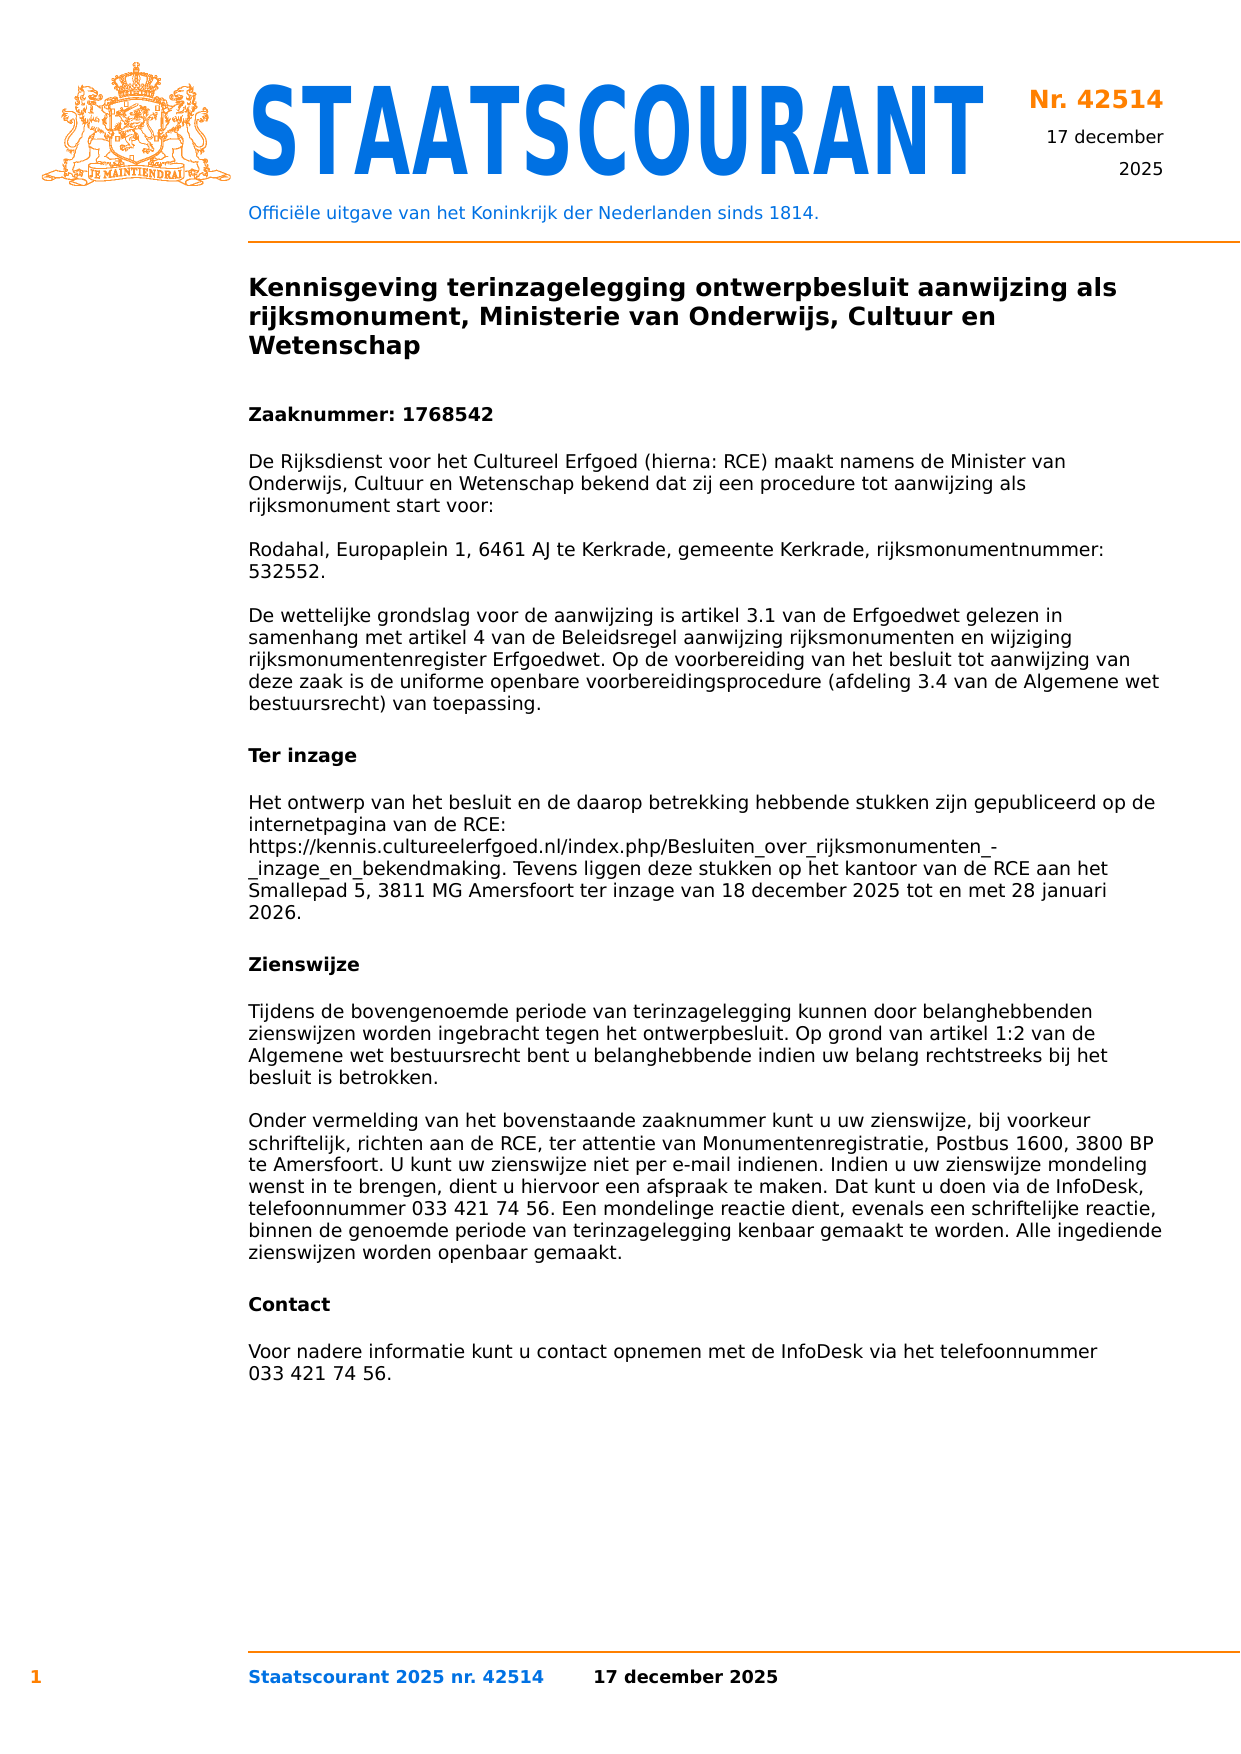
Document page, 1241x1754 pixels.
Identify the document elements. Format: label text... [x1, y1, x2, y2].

subtitle Zienswijze [248, 954, 1163, 976]
subtitle Kennisgeving terinzagelegging ontwerpbesluit aanwijzing als rijksmonument, Ministerie van Onderwijs, Cultuur en Wetenschap [248, 273, 1163, 361]
subtitle Zaaknummer: 1768542 [248, 404, 1163, 426]
table_cell 2025 [998, 153, 1240, 203]
text Rodahal, Europaplein 1, 6461 AJ te Kerkrade, gemeente Kerkrade, rijksmonumentnummer: 532552. [248, 539, 1163, 583]
table_cell 17 december [998, 121, 1240, 153]
text Het ontwerp van het besluit en de daarop betrekking hebbende stukken zijn gepubliceerd op de internetpagina van de RCE: https://kennis.cultureelerfgoed.nl/index.php/Besluiten_over_rijksmonumenten_-_inzage_en_bekendmaking. Tevens liggen deze stukken op het kantoor van de RCE aan het Smallepad 5, 3811 MG Amersfoort ter inzage van 18 december 2025 tot en met 28 januari 2026. [248, 792, 1163, 924]
subtitle Contact [248, 1294, 1163, 1316]
text De Rijksdienst voor het Cultureel Erfgoed (hierna: RCE) maakt namens de Minister van Onderwijs, Cultuur en Wetenschap bekend dat zij een procedure tot aanwijzing als rijksmonument start voor: [248, 451, 1163, 517]
table_cell Officiële uitgave van het Koninkrijk der Nederlanden sinds 1814. [248, 203, 1240, 241]
picture [41, 62, 231, 186]
text De wettelijke grondslag voor de aanwijzing is artikel 3.1 van de Erfgoedwet gelezen in samenhang met artikel 4 van de Beleidsregel aanwijzing rijksmonumenten en wijziging rijksmonumentenregister Erfgoedwet. Op de voorbereiding van het besluit tot aanwijzing van deze zaak is de uniforme openbare voorbereidingsprocedure (afdeling 3.4 van de Algemene wet bestuursrecht) van toepassing. [248, 605, 1163, 715]
text Onder vermelding van het bovenstaande zaaknummer kunt u uw zienswijze, bij voorkeur schriftelijk, richten aan de RCE, ter attentie van Monumentenregistratie, Postbus 1600, 3800 BP te Amersfoort. U kunt uw zienswijze niet per e-mail indienen. Indien u uw zienswijze mondeling wenst in te brengen, dient u hiervoor een afspraak te maken. Dat kunt u doen via de InfoDesk, telefoonnummer 033 421 74 56. Een mondelinge reactie dient, evenals een schriftelijke reactie, binnen de genoemde periode van terinzagelegging kenbaar gemaakt te worden. Alle ingediende zienswijzen worden openbaar gemaakt. [248, 1110, 1163, 1264]
text Voor nadere informatie kunt u contact opnemen met de InfoDesk via het telefoonnummer 033 421 74 56. [248, 1341, 1163, 1385]
table_header [25, 62, 248, 241]
table_header Nr. 42514 [998, 62, 1240, 121]
subtitle Ter inzage [248, 745, 1163, 767]
table_header STAATSCOURANT [248, 62, 998, 203]
text Tijdens de bovengenoemde periode van terinzagelegging kunnen door belanghebbenden zienswijzen worden ingebracht tegen het ontwerpbesluit. Op grond van artikel 1:2 van de Algemene wet bestuursrecht bent u belanghebbende indien uw belang rechtstreeks bij het besluit is betrokken. [248, 1001, 1163, 1088]
